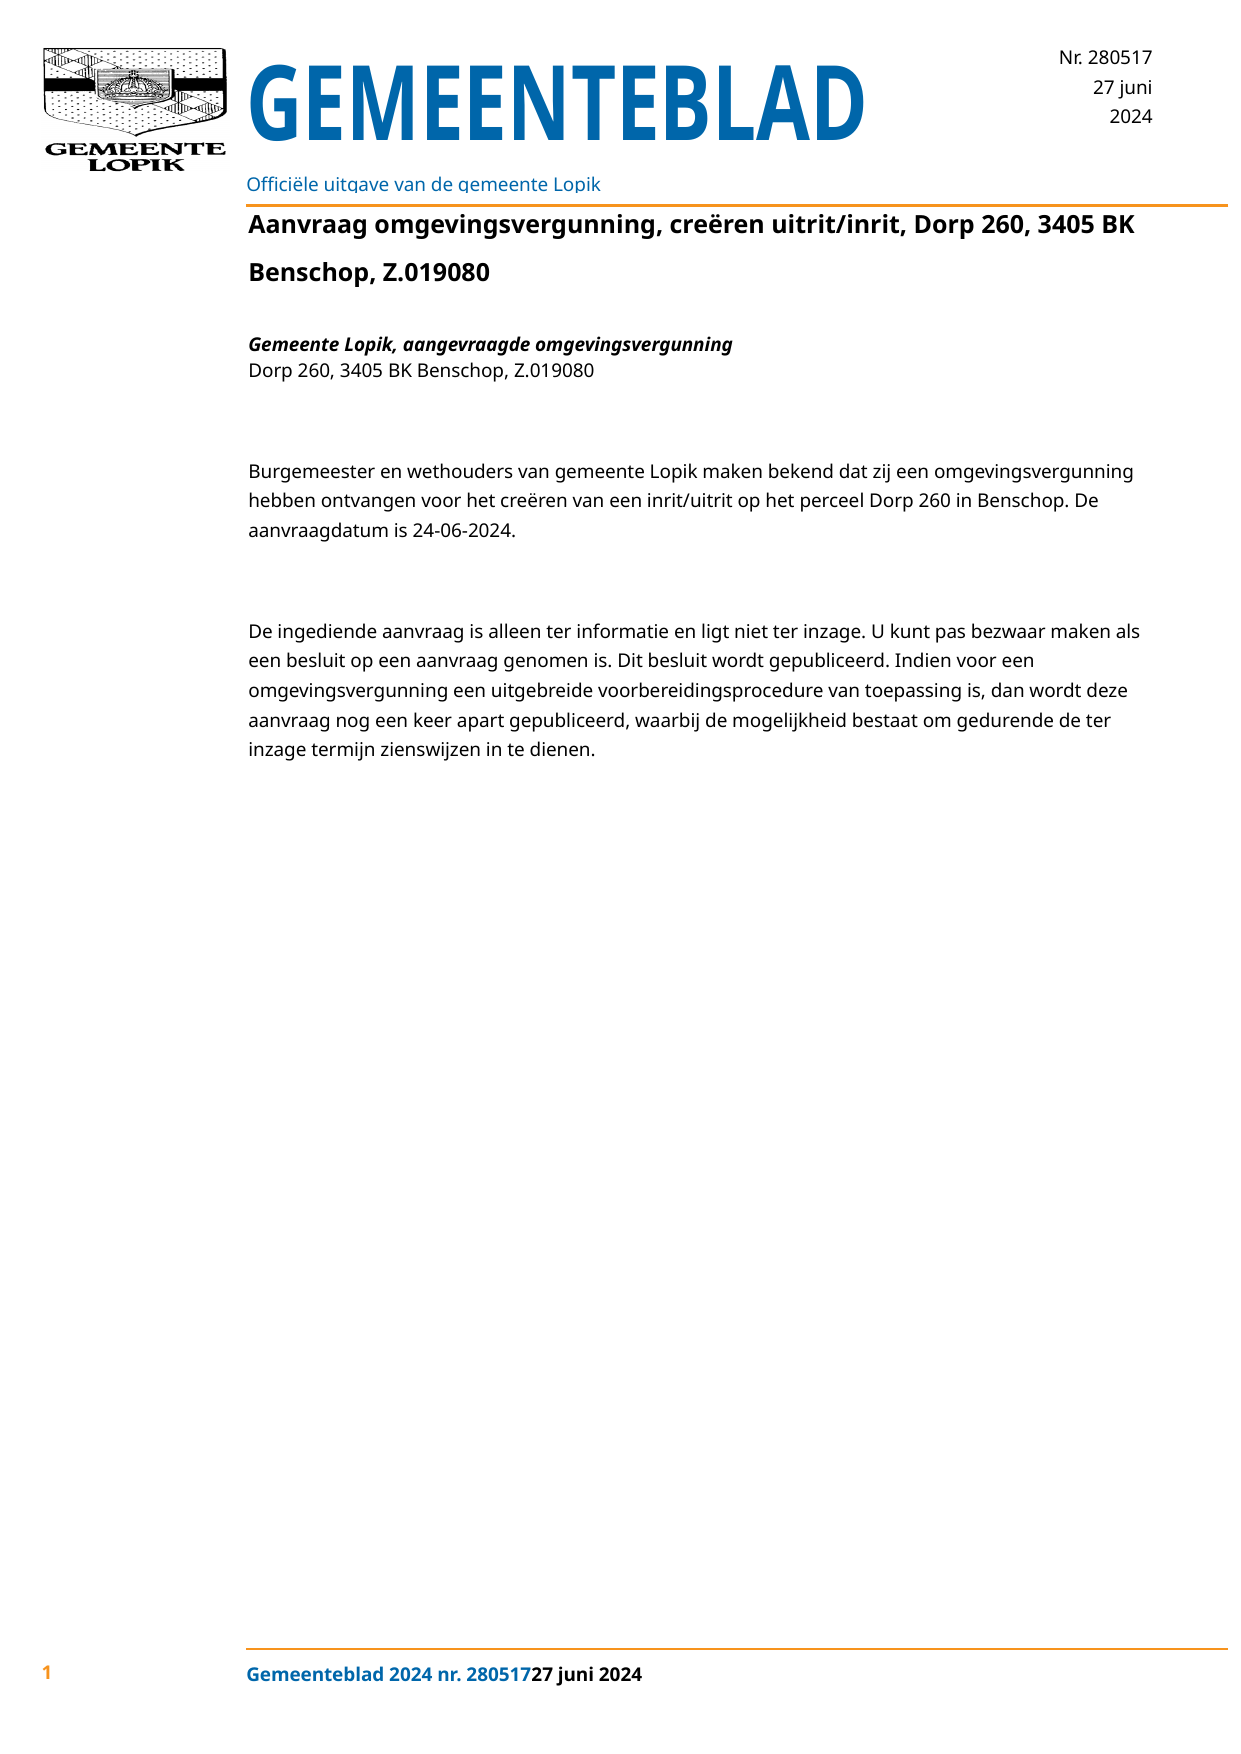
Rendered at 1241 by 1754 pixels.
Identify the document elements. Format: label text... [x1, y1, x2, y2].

picture [41, 47, 231, 172]
text De ingediende aanvraag is alleen ter informatie en ligt niet ter inzage. U kunt pas bezwaar maken als een besluit op een aanvraag genomen is. Dit besluit wordt gepubliceerd. Indien voor een omgevingsvergunning een uitgebreide voorbereidingsprocedure van toepassing is, dan wordt deze aanvraag nog een keer apart gepubliceerd, waarbij de mogelijkheid bestaat om gedurende de ter inzage termijn zienswijzen in te dienen. [248, 618, 1152, 762]
text Aanvraag omgevingsvergunning, creëren uitrit/inrit, Dorp 260, 3405 BK Benschop, Z.019080 [248, 207, 1152, 288]
text Burgemeester en wethouders van gemeente Lopik maken bekend dat zij een omgevingsvergunning hebben ontvangen voor het creëren van een inrit/uitrit op het perceel Dorp 260 in Benschop. De aanvraagdatum is 24-06-2024. [248, 458, 1152, 543]
text Gemeente Lopik, aangevraagde omgevingsvergunning [248, 331, 1152, 357]
text Dorp 260, 3405 BK Benschop, Z.019080 [248, 357, 1152, 383]
